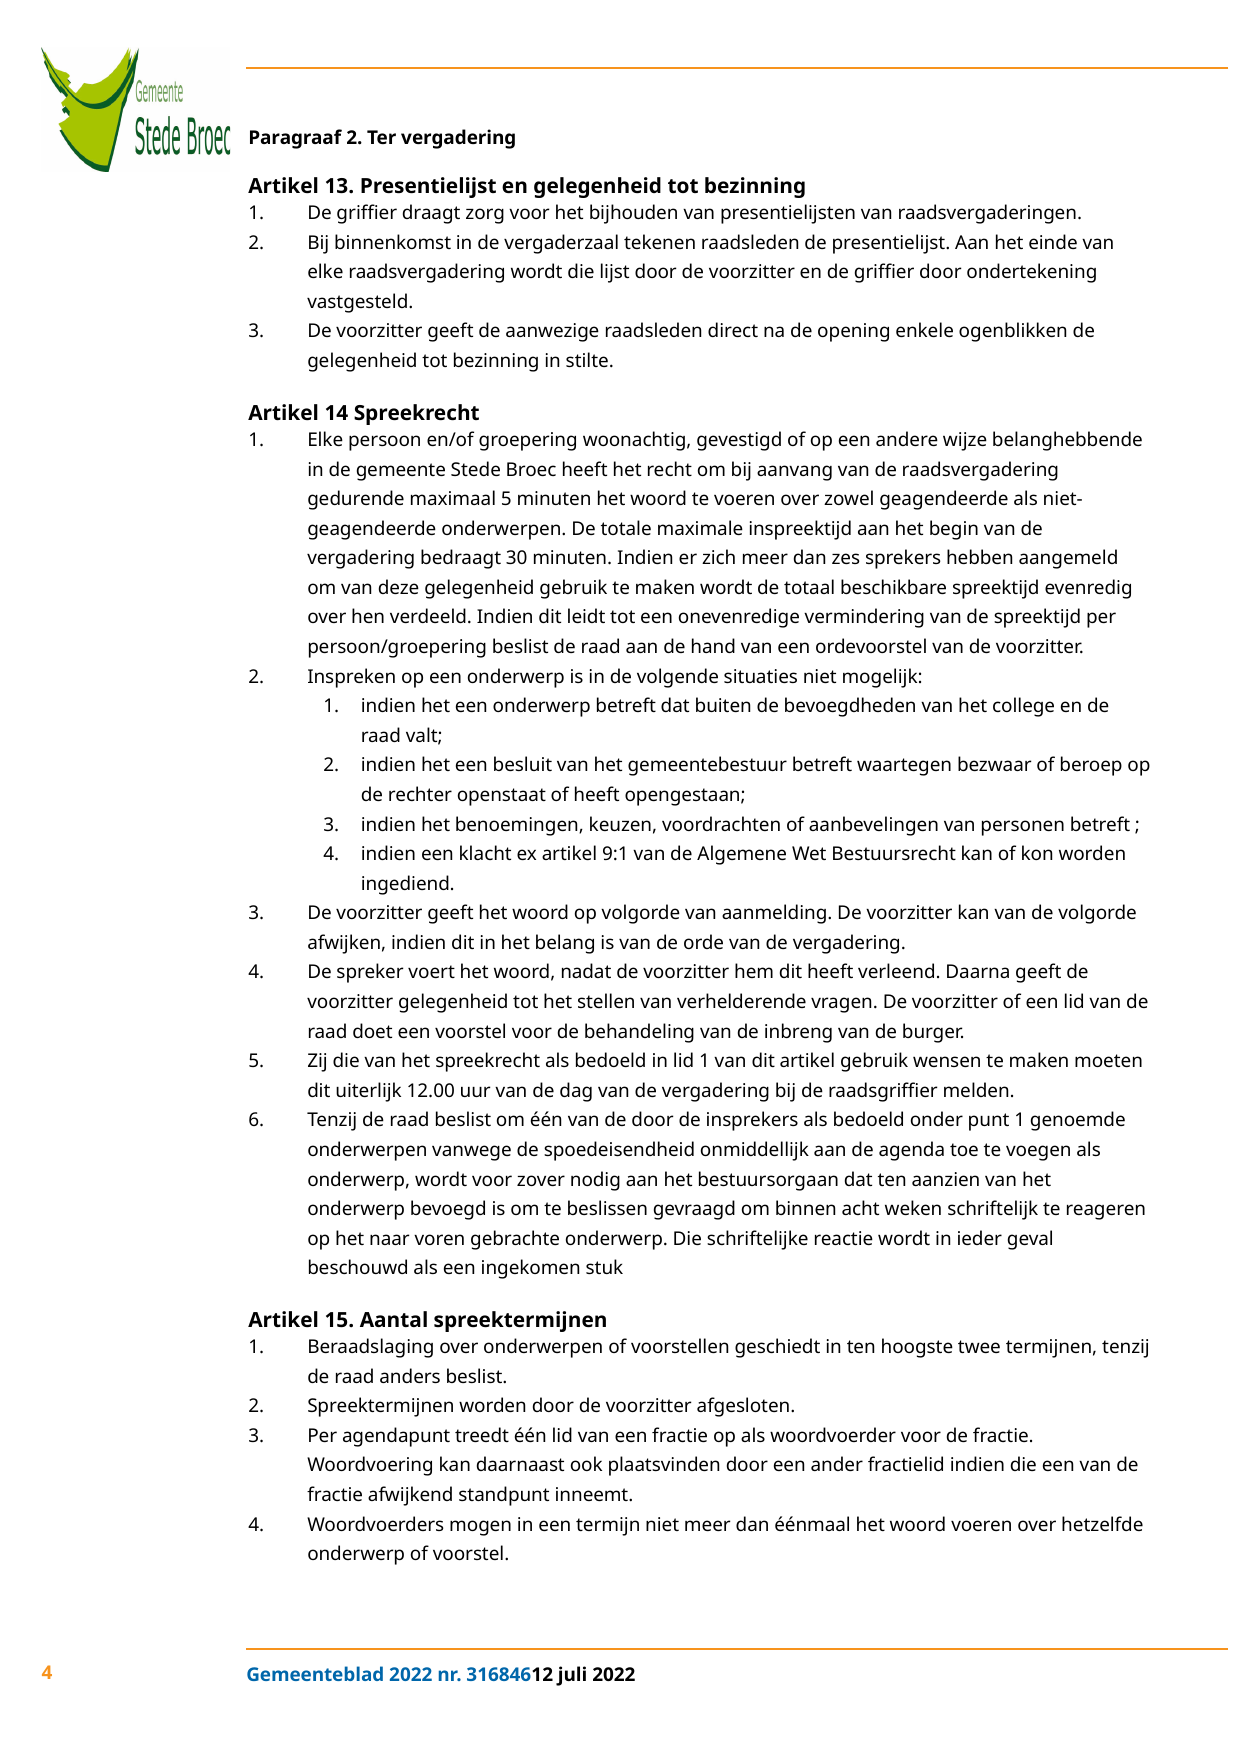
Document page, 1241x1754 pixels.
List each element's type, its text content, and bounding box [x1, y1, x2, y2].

text Artikel 14 Spreekrecht [248, 398, 1152, 426]
list Tenzij de raad beslist om één van de door de insprekers als bedoeld onder punt 1 genoemde onderwerpen vanwege de spoedeisendheid onmiddellijk aan de agenda toe te voegen als onderwerp, wordt voor zover nodig aan het bestuursorgaan dat ten aanzien van het onderwerp bevoegd is om te beslissen gevraagd om binnen acht weken schriftelijk te reageren op het naar voren gebrachte onderwerp. Die schriftelijke reactie wordt in ieder geval beschouwd als een ingekomen stuk [248, 1107, 1152, 1280]
list De griffier draagt zorg voor het bijhouden van presentielijsten van raadsvergaderingen. [248, 199, 1152, 225]
list Woordvoerders mogen in een termijn niet meer dan éénmaal het woord voeren over hetzelfde onderwerp of voorstel. [248, 1511, 1152, 1566]
text Artikel 13. Presentielijst en gelegenheid tot bezinning [248, 171, 1152, 199]
list De spreker voert het woord, nadat de voorzitter hem dit heeft verleend. Daarna geeft de voorzitter gelegenheid tot het stellen van verhelderende vragen. De voorzitter of een lid van de raad doet een voorstel voor de behandeling van de inbreng van de burger. [248, 959, 1152, 1043]
list indien het benoemingen, keuzen, voordrachten of aanbevelingen van personen betreft ; [323, 811, 1152, 836]
list Inspreken op een onderwerp is in de volgende situaties niet mogelijk: [248, 663, 1152, 688]
list Spreektermijnen worden door de voorzitter afgesloten. [248, 1392, 1152, 1418]
list indien het een onderwerp betreft dat buiten de bevoegdheden van het college en de raad valt; [323, 692, 1152, 748]
text Paragraaf 2. Ter vergadering [248, 124, 1152, 150]
list De voorzitter geeft de aanwezige raadsleden direct na de opening enkele ogenblikken de gelegenheid tot bezinning in stilte. [248, 318, 1152, 373]
picture [41, 47, 231, 172]
list Zij die van het spreekrecht als bedoeld in lid 1 van dit artikel gebruik wensen te maken moeten dit uiterlijk 12.00 uur van de dag van de vergadering bij de raadsgriffier melden. [248, 1047, 1152, 1103]
list Elke persoon en/of groepering woonachtig, gevestigd of op een andere wijze belanghebbende in de gemeente Stede Broec heeft het recht om bij aanvang van de raadsvergadering gedurende maximaal 5 minuten het woord te voeren over zowel geagendeerde als niet-geagendeerde onderwerpen. De totale maximale inspreektijd aan het begin van de vergadering bedraagt 30 minuten. Indien er zich meer dan zes sprekers hebben aangemeld om van deze gelegenheid gebruik te maken wordt de totaal beschikbare spreektijd evenredig over hen verdeeld. Indien dit leidt tot een onevenredige vermindering van de spreektijd per persoon/groepering beslist de raad aan de hand van een ordevoorstel van de voorzitter. [248, 426, 1152, 659]
list Beraadslaging over onderwerpen of voorstellen geschiedt in ten hoogste twee termijnen, tenzij de raad anders beslist. [248, 1333, 1152, 1389]
list Per agendapunt treedt één lid van een fractie op als woordvoerder voor de fractie. Woordvoering kan daarnaast ook plaatsvinden door een ander fractielid indien die een van de fractie afwijkend standpunt inneemt. [248, 1422, 1152, 1507]
list De voorzitter geeft het woord op volgorde van aanmelding. De voorzitter kan van de volgorde afwijken, indien dit in het belang is van de orde van de vergadering. [248, 899, 1152, 955]
list indien een klacht ex artikel 9:1 van de Algemene Wet Bestuursrecht kan of kon worden ingediend. [323, 840, 1152, 896]
text Artikel 15. Aantal spreektermijnen [248, 1305, 1152, 1333]
list indien het een besluit van het gemeentebestuur betreft waartegen bezwaar of beroep op de rechter openstaat of heeft opengestaan; [323, 752, 1152, 807]
list Bij binnenkomst in de vergaderzaal tekenen raadsleden de presentielijst. Aan het einde van elke raadsvergadering wordt die lijst door de voorzitter en de griffier door ondertekening vastgesteld. [248, 229, 1152, 314]
